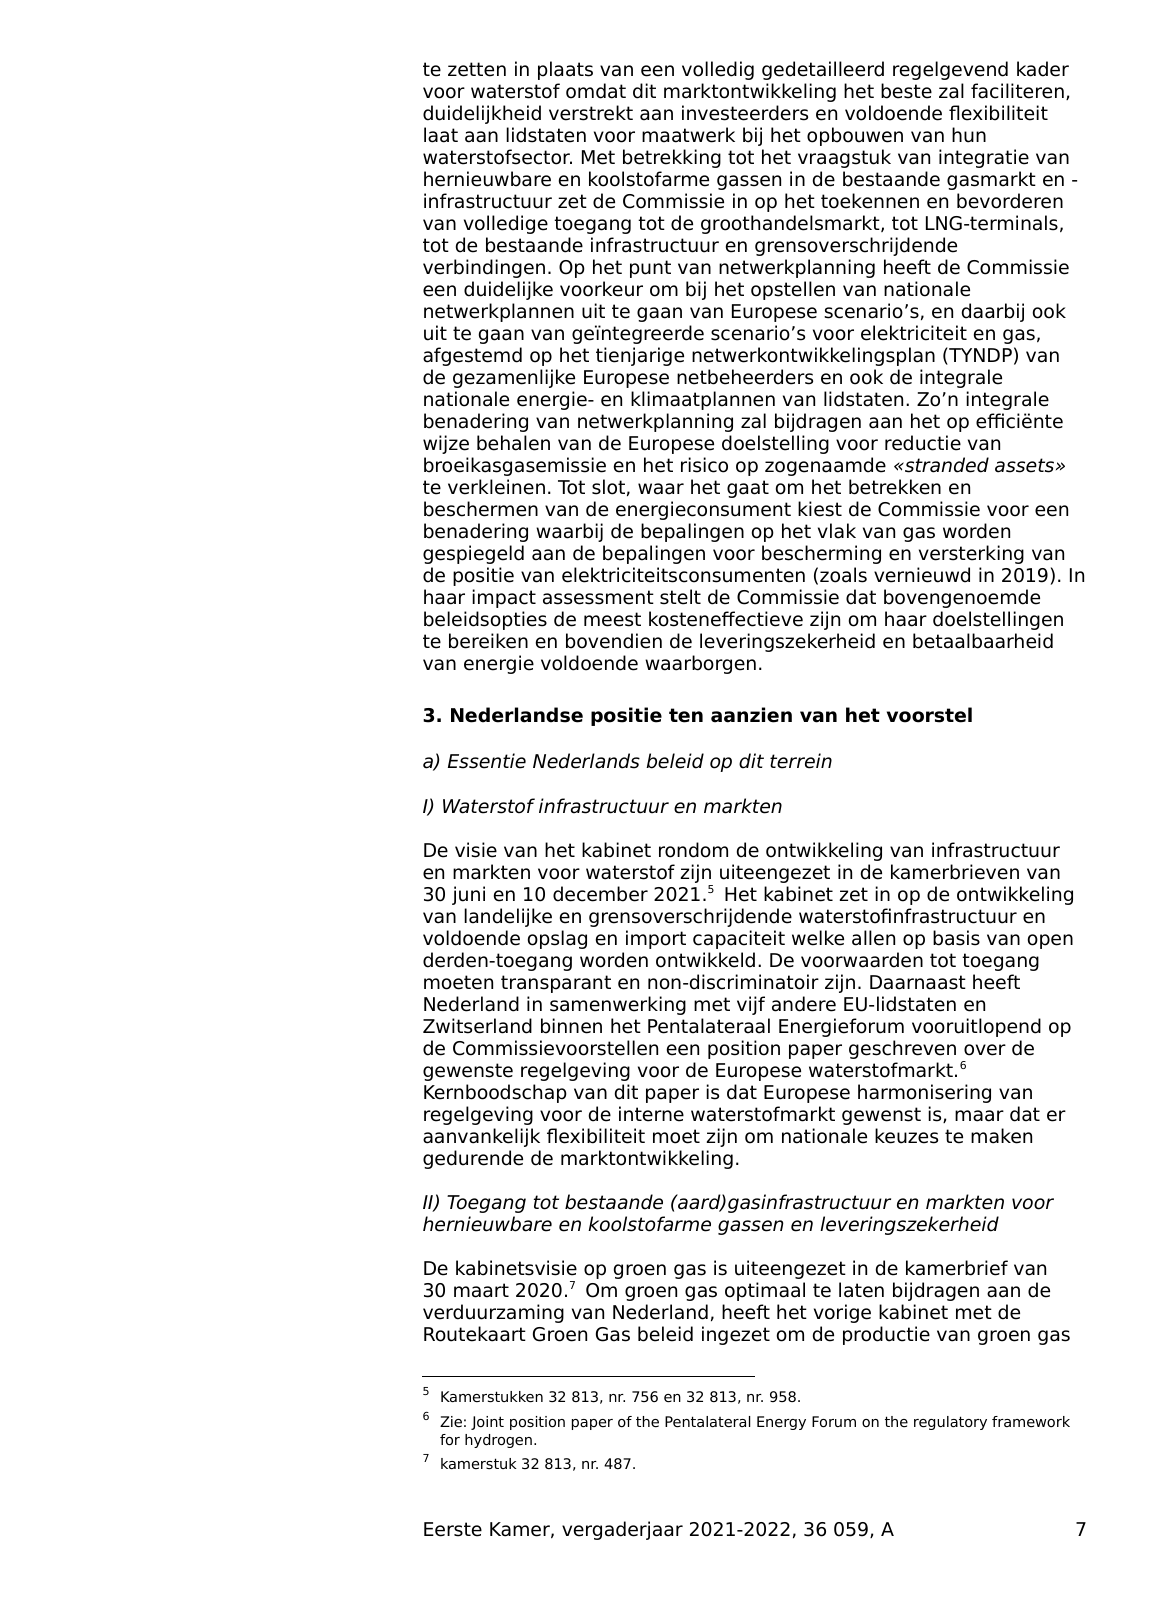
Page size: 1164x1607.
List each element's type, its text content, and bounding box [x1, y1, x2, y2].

text De visie van het kabinet rondom de ontwikkeling van infrastructuur en markten voor waterstof zijn uiteengezet in de kamerbrieven van 30 juni en 10 december 2021. Het kabinet zet in op de ontwikkeling van landelijke en grensoverschrijdende waterstofinfrastructuur en voldoende opslag en import capaciteit welke allen op basis van open derden-toegang worden ontwikkeld. De voorwaarden tot toegang moeten transparant en non-discriminatoir zijn. Daarnaast heeft Nederland in samenwerking met vijf andere EU-lidstaten en Zwitserland binnen het Pentalateraal Energieforum vooruitlopend op de Commissievoorstellen een position paper geschreven over de gewenste regelgeving voor de Europese waterstofmarkt. Kernboodschap van dit paper is dat Europese harmonisering van regelgeving voor de interne waterstofmarkt gewenst is, maar dat er aanvankelijk flexibiliteit moet zijn om nationale keuzes te maken gedurende de marktontwikkeling. [422, 840, 1087, 1169]
subtitle 3. Nederlandse positie ten aanzien van het voorstel [422, 704, 1087, 726]
text Zie: Joint position paper of the Pentalateral Energy Forum on the regulatory framework for hydrogen. [422, 1410, 1087, 1449]
text kamerstuk 32 813, nr. 487. [422, 1452, 1087, 1474]
text Kamerstukken 32 813, nr. 756 en 32 813, nr. 958. [422, 1385, 1087, 1407]
subtitle II) Toegang tot bestaande (aard)gasinfrastructuur en markten voor hernieuwbare en koolstofarme gassen en leveringszekerheid [422, 1192, 1087, 1236]
subtitle a) Essentie Nederlands beleid op dit terrein [422, 751, 1087, 773]
text te zetten in plaats van een volledig gedetailleerd regelgevend kader voor waterstof omdat dit marktontwikkeling het beste zal faciliteren, duidelijkheid verstrekt aan investeerders en voldoende flexibiliteit laat aan lidstaten voor maatwerk bij het opbouwen van hun waterstofsector. Met betrekking tot het vraagstuk van integratie van hernieuwbare en koolstofarme gassen in de bestaande gasmarkt en -infrastructuur zet de Commissie in op het toekennen en bevorderen van volledige toegang tot de groothandelsmarkt, tot LNG-terminals, tot de bestaande infrastructuur en grensoverschrijdende verbindingen. Op het punt van netwerkplanning heeft de Commissie een duidelijke voorkeur om bij het opstellen van nationale netwerkplannen uit te gaan van Europese scenario’s, en daarbij ook uit te gaan van geïntegreerde scenario’s voor elektriciteit en gas, afgestemd op het tienjarige netwerkontwikkelingsplan (TYNDP) van de gezamenlijke Europese netbeheerders en ook de integrale nationale energie- en klimaatplannen van lidstaten. Zo’n integrale benadering van netwerkplanning zal bijdragen aan het op efficiënte wijze behalen van de Europese doelstelling voor reductie van broeikasgasemissie en het risico op zogenaamde «stranded assets» te verkleinen. Tot slot, waar het gaat om het betrekken en beschermen van de energieconsument kiest de Commissie voor een benadering waarbij de bepalingen op het vlak van gas worden gespiegeld aan de bepalingen voor bescherming en versterking van de positie van elektriciteitsconsumenten (zoals vernieuwd in 2019). In haar impact assessment stelt de Commissie dat bovengenoemde beleidsopties de meest kosteneffectieve zijn om haar doelstellingen te bereiken en bovendien de leveringszekerheid en betaalbaarheid van energie voldoende waarborgen. [422, 59, 1087, 674]
subtitle I) Waterstof infrastructuur en markten [422, 796, 1087, 818]
text De kabinetsvisie op groen gas is uiteengezet in de kamerbrief van 30 maart 2020. Om groen gas optimaal te laten bijdragen aan de verduurzaming van Nederland, heeft het vorige kabinet met de Routekaart Groen Gas beleid ingezet om de productie van groen gas [422, 1258, 1087, 1346]
